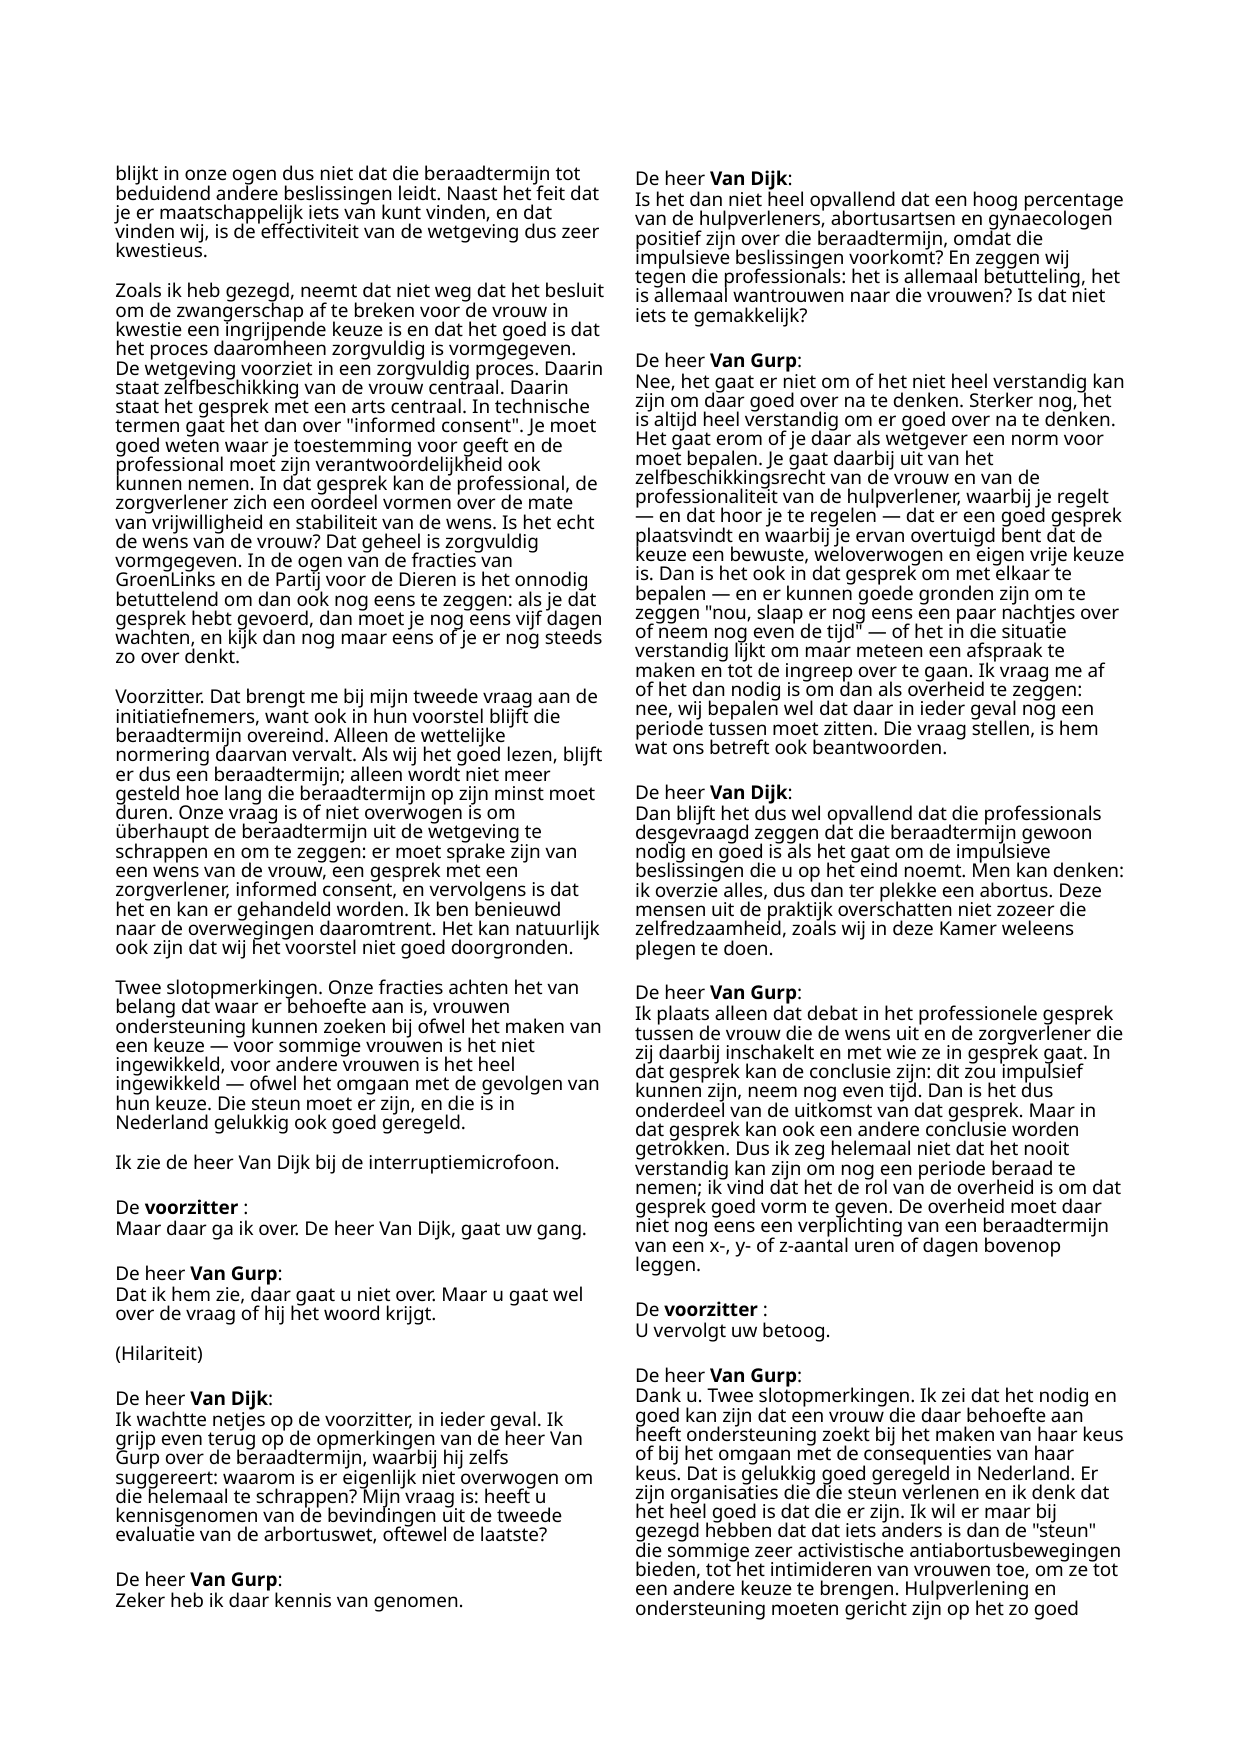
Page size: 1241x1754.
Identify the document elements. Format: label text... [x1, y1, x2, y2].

text Dan blijft het dus wel opvallend dat die professionals desgevraagd zeggen dat die beraadtermijn gewoon nodig en goed is als het gaat om de impulsieve beslissingen die u op het eind noemt. Men kan denken: ik overzie alles, dus dan ter plekke een abortus. Deze mensen uit de praktijk overschatten niet zozeer die zelfredzaamheid, zoals wij in deze Kamer weleens plegen te doen. [635, 804, 1125, 959]
text Ik plaats alleen dat debat in het professionele gesprek tussen de vrouw die de wens uit en de zorgverlener die zij daarbij inschakelt en met wie ze in gesprek gaat. In dat gesprek kan de conclusie zijn: dit zou impulsief kunnen zijn, neem nog even tijd. Dan is het dus onderdeel van de uitkomst van dat gesprek. Maar in dat gesprek kan ook een andere conclusie worden getrokken. Dus ik zeg helemaal niet dat het nooit verstandig kan zijn om nog een periode beraad te nemen; ik vind dat het de rol van de overheid is om dat gesprek goed vorm te geven. De overheid moet daar niet nog eens een verplichting van een beraadtermijn van een x-, y- of z-aantal uren of dagen bovenop leggen. [635, 1005, 1125, 1275]
text De heer Van Gurp: [115, 1260, 605, 1286]
text blijkt in onze ogen dus niet dat die beraadtermijn tot beduidend andere beslissingen leidt. Naast het feit dat je er maatschappelijk iets van kunt vinden, en dat vinden wij, is de effectiviteit van de wetgeving dus zeer kwestieus. [115, 165, 605, 262]
text Maar daar ga ik over. De heer Van Dijk, gaat uw gang. [115, 1220, 605, 1239]
text Ik wachtte netjes op de voorzitter, in ieder geval. Ik grijp even terug op de opmerkingen van de heer Van Gurp over de beraadtermijn, waarbij hij zelfs suggereert: waarom is er eigenlijk niet overwogen om die helemaal te schrappen? Mijn vraag is: heeft u kennisgenomen van de bevindingen uit de tweede evaluatie van de arbortuswet, oftewel de laatste? [115, 1411, 605, 1546]
text De voorzitter : [115, 1194, 605, 1220]
text De voorzitter : [635, 1296, 1125, 1322]
text De heer Van Gurp: [635, 979, 1125, 1005]
text U vervolgt uw betoog. [635, 1322, 1125, 1341]
text Dank u. Twee slotopmerkingen. Ik zei dat het nodig en goed kan zijn dat een vrouw die daar behoefte aan heeft ondersteuning zoekt bij het maken van haar keus of bij het omgaan met de consequenties van haar keus. Dat is gelukkig goed geregeld in Nederland. Er zijn organisaties die die steun verlenen en ik denk dat het heel goed is dat die er zijn. Ik wil er maar bij gezegd hebben dat dat iets anders is dan de "steun" die sommige zeer activistische antiabortusbewegingen bieden, tot het intimideren van vrouwen toe, om ze tot een andere keuze te brengen. Hulpverlening en ondersteuning moeten gericht zijn op het zo goed [635, 1387, 1125, 1619]
text Nee, het gaat er niet om of het niet heel verstandig kan zijn om daar goed over na te denken. Sterker nog, het is altijd heel verstandig om er goed over na te denken. Het gaat erom of je daar als wetgever een norm voor moet bepalen. Je gaat daarbij uit van het zelfbeschikkingsrecht van de vrouw en van de professionaliteit van de hulpverlener, waarbij je regelt — en dat hoor je te regelen — dat er een goed gesprek plaatsvindt en waarbij je ervan overtuigd bent dat de keuze een bewuste, weloverwogen en eigen vrije keuze is. Dan is het ook in dat gesprek om met elkaar te bepalen — en er kunnen goede gronden zijn om te zeggen "nou, slaap er nog eens een paar nachtjes over of neem nog even de tijd" — of het in die situatie verstandig lijkt om maar meteen een afspraak te maken en tot de ingreep over te gaan. Ik vraag me af of het dan nodig is om dan als overheid te zeggen: nee, wij bepalen wel dat daar in ieder geval nog een periode tussen moet zitten. Die vraag stellen, is hem wat ons betreft ook beantwoorden. [635, 373, 1125, 758]
text (Hilariteit) [115, 1345, 605, 1364]
text Is het dan niet heel opvallend dat een hoog percentage van de hulpverleners, abortusartsen en gynaecologen positief zijn over die beraadtermijn, omdat die impulsieve beslissingen voorkomt? En zeggen wij tegen die professionals: het is allemaal betutteling, het is allemaal wantrouwen naar die vrouwen? Is dat niet iets te gemakkelijk? [635, 191, 1125, 326]
text De heer Van Gurp: [635, 347, 1125, 373]
text De heer Van Dijk: [635, 165, 1125, 191]
text Zeker heb ik daar kennis van genomen. [115, 1592, 605, 1612]
text Voorzitter. Dat brengt me bij mijn tweede vraag aan de initiatiefnemers, want ook in hun voorstel blijft die beraadtermijn overeind. Alleen de wettelijke normering daarvan vervalt. Als wij het goed lezen, blijft er dus een beraadtermijn; alleen wordt niet meer gesteld hoe lang die beraadtermijn op zijn minst moet duren. Onze vraag is of niet overwogen is om überhaupt de beraadtermijn uit de wetgeving te schrappen en om te zeggen: er moet sprake zijn van een wens van de vrouw, een gesprek met een zorgverlener, informed consent, en vervolgens is dat het en kan er gehandeld worden. Ik ben benieuwd naar de overwegingen daaromtrent. Het kan natuurlijk ook zijn dat wij het voorstel niet goed doorgronden. [115, 688, 605, 958]
text Twee slotopmerkingen. Onze fracties achten het van belang dat waar er behoefte aan is, vrouwen ondersteuning kunnen zoeken bij ofwel het maken van een keuze — voor sommige vrouwen is het niet ingewikkeld, voor andere vrouwen is het heel ingewikkeld — ofwel het omgaan met de gevolgen van hun keuze. Die steun moet er zijn, en die is in Nederland gelukkig ook goed geregeld. [115, 979, 605, 1133]
text De heer Van Gurp: [635, 1362, 1125, 1387]
text Zoals ik heb gezegd, neemt dat niet weg dat het besluit om de zwangerschap af te breken voor de vrouw in kwestie een ingrijpende keuze is en dat het goed is dat het proces daaromheen zorgvuldig is vormgegeven. De wetgeving voorziet in een zorgvuldig proces. Daarin staat zelfbeschikking van de vrouw centraal. Daarin staat het gesprek met een arts centraal. In technische termen gaat het dan over "informed consent". Je moet goed weten waar je toestemming voor geeft en de professional moet zijn verantwoordelijkheid ook kunnen nemen. In dat gesprek kan de professional, de zorgverlener zich een oordeel vormen over de mate van vrijwilligheid en stabiliteit van de wens. Is het echt de wens van de vrouw? Dat geheel is zorgvuldig vormgegeven. In de ogen van de fracties van GroenLinks en de Partij voor de Dieren is het onnodig betuttelend om dan ook nog eens te zeggen: als je dat gesprek hebt gevoerd, dan moet je nog eens vijf dagen wachten, en kijk dan nog maar eens of je er nog steeds zo over denkt. [115, 282, 605, 668]
text De heer Van Dijk: [115, 1385, 605, 1411]
text De heer Van Gurp: [115, 1567, 605, 1592]
text Dat ik hem zie, daar gaat u niet over. Maar u gaat wel over de vraag of hij het woord krijgt. [115, 1286, 605, 1324]
text De heer Van Dijk: [635, 779, 1125, 804]
text Ik zie de heer Van Dijk bij de interruptiemicrofoon. [115, 1154, 605, 1173]
